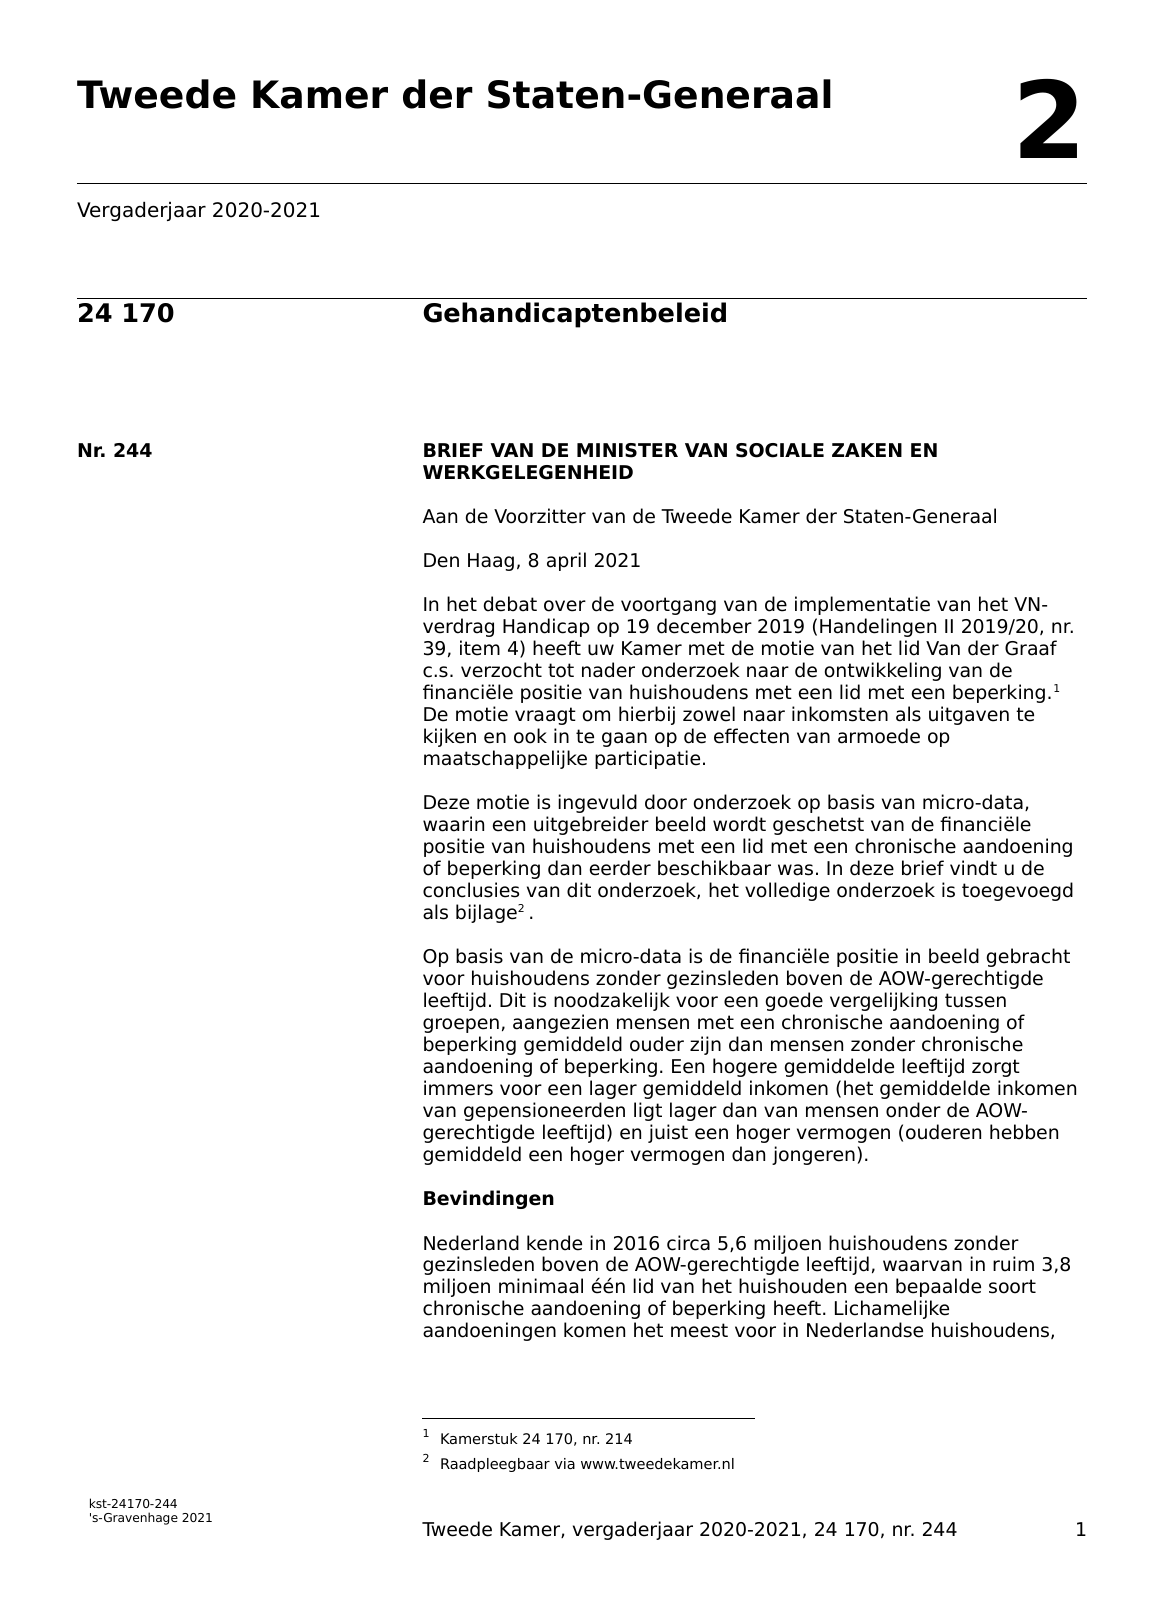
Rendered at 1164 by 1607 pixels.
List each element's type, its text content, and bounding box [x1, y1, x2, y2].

subtitle Bevindingen [422, 1188, 1087, 1210]
text In het debat over de voortgang van de implementatie van het VN-verdrag Handicap op 19 december 2019 (Handelingen II 2019/20, nr. 39, item 4) heeft uw Kamer met de motie van het lid Van der Graaf c.s. verzocht tot nader onderzoek naar de ontwikkeling van de financiële positie van huishoudens met een lid met een beperking. De motie vraagt om hierbij zowel naar inkomsten als uitgaven te kijken en ook in te gaan op de effecten van armoede op maatschappelijke participatie. [422, 594, 1087, 770]
subtitle 24 170 Gehandicaptenbeleid [77, 299, 1087, 329]
text Op basis van de micro-data is de financiële positie in beeld gebracht voor huishoudens zonder gezinsleden boven de AOW-gerechtigde leeftijd. Dit is noodzakelijk voor een goede vergelijking tussen groepen, aangezien mensen met een chronische aandoening of beperking gemiddeld ouder zijn dan mensen zonder chronische aandoening of beperking. Een hogere gemiddelde leeftijd zorgt immers voor een lager gemiddeld inkomen (het gemiddelde inkomen van gepensioneerden ligt lager dan van mensen onder de AOW-gerechtigde leeftijd) en juist een hoger vermogen (ouderen hebben gemiddeld een hoger vermogen dan jongeren). [422, 946, 1087, 1166]
text Nederland kende in 2016 circa 5,6 miljoen huishoudens zonder gezinsleden boven de AOW-gerechtigde leeftijd, waarvan in ruim 3,8 miljoen minimaal één lid van het huishouden een bepaalde soort chronische aandoening of beperking heeft. Lichamelijke aandoeningen komen het meest voor in Nederlandse huishoudens, [422, 1232, 1087, 1342]
table_header 2 [886, 59, 1087, 183]
text kst-24170-244 [88, 1497, 323, 1511]
table_cell Vergaderjaar 2020-2021 [77, 184, 1087, 298]
text Aan de Voorzitter van de Tweede Kamer der Staten-Generaal [422, 506, 1087, 528]
table_header Tweede Kamer der Staten-Generaal [77, 59, 886, 183]
text Den Haag, 8 april 2021 [422, 550, 1087, 572]
text Deze motie is ingevuld door onderzoek op basis van micro-data, waarin een uitgebreider beeld wordt geschetst van de financiële positie van huishoudens met een lid met een chronische aandoening of beperking dan eerder beschikbaar was. In deze brief vindt u de conclusies van dit onderzoek, het volledige onderzoek is toegevoegd als bijlage. [422, 792, 1087, 924]
subtitle Nr. 244 BRIEF VAN DE MINISTER VAN SOCIALE ZAKEN EN WERKGELEGENHEID [77, 440, 1087, 484]
text Kamerstuk 24 170, nr. 214 [422, 1427, 1087, 1449]
text Raadpleegbaar via www.tweedekamer.nl [422, 1452, 1087, 1474]
text 's-Gravenhage 2021 [88, 1511, 323, 1525]
